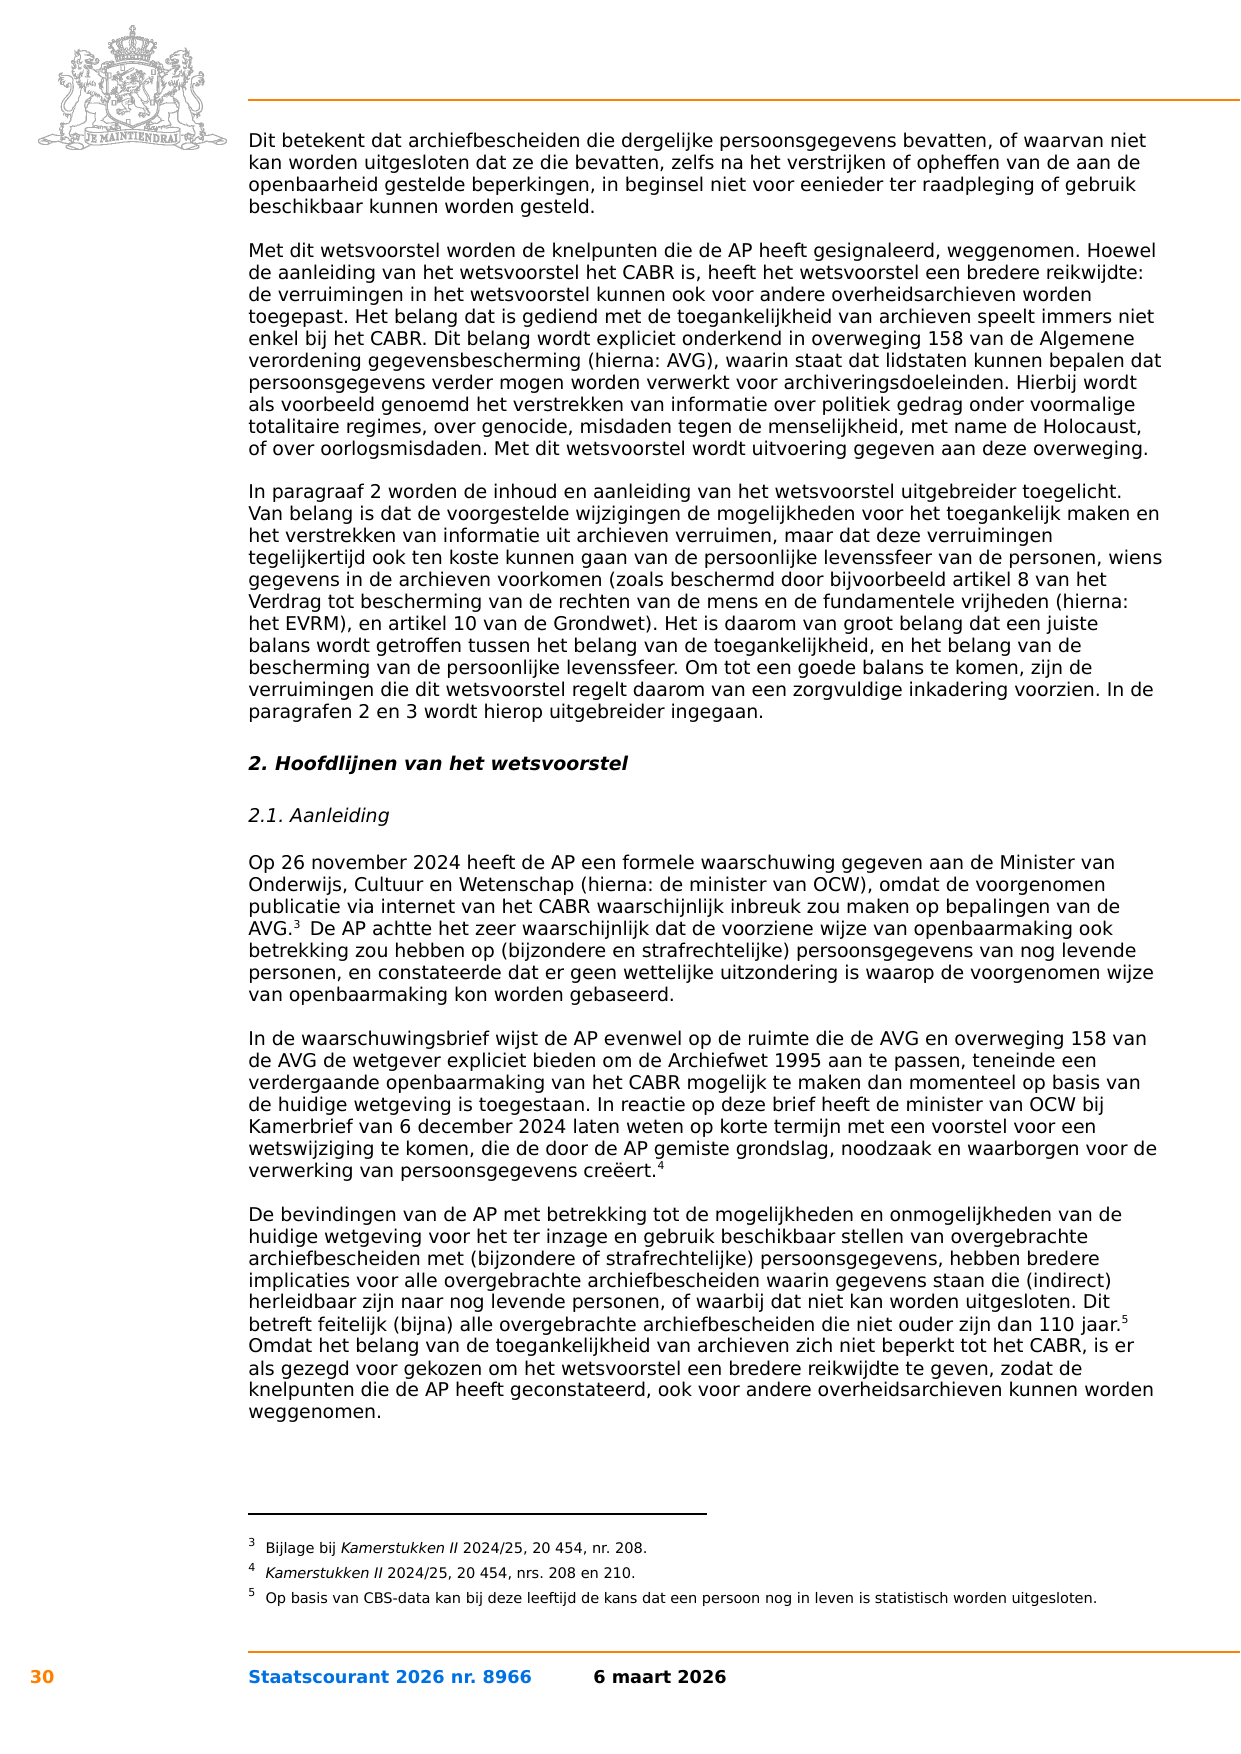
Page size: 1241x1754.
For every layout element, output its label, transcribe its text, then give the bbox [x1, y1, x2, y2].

text Op basis van CBS-data kan bij deze leeftijd de kans dat een persoon nog in leven is statistisch worden uitgesloten. [248, 1586, 1163, 1608]
subtitle 2.1. Aanleiding [248, 805, 1163, 827]
text In paragraaf 2 worden de inhoud en aanleiding van het wetsvoorstel uitgebreider toegelicht. Van belang is dat de voorgestelde wijzigingen de mogelijkheden voor het toegankelijk maken en het verstrekken van informatie uit archieven verruimen, maar dat deze verruimingen tegelijkertijd ook ten koste kunnen gaan van de persoonlijke levenssfeer van de personen, wiens gegevens in de archieven voorkomen (zoals beschermd door bijvoorbeeld artikel 8 van het Verdrag tot bescherming van de rechten van de mens en de fundamentele vrijheden (hierna: het EVRM), en artikel 10 van de Grondwet). Het is daarom van groot belang dat een juiste balans wordt getroffen tussen het belang van de toegankelijkheid, en het belang van de bescherming van de persoonlijke levenssfeer. Om tot een goede balans te komen, zijn de verruimingen die dit wetsvoorstel regelt daarom van een zorgvuldige inkadering voorzien. In de paragrafen 2 en 3 wordt hierop uitgebreider ingegaan. [248, 481, 1163, 723]
text Dit betekent dat archiefbescheiden die dergelijke persoonsgegevens bevatten, of waarvan niet kan worden uitgesloten dat ze die bevatten, zelfs na het verstrijken of opheffen van de aan de openbaarheid gestelde beperkingen, in beginsel niet voor eenieder ter raadpleging of gebruik beschikbaar kunnen worden gesteld. [248, 130, 1163, 218]
text In de waarschuwingsbrief wijst de AP evenwel op de ruimte die de AVG en overweging 158 van de AVG de wetgever expliciet bieden om de Archiefwet 1995 aan te passen, teneinde een verdergaande openbaarmaking van het CABR mogelijk te maken dan momenteel op basis van de huidige wetgeving is toegestaan. In reactie op deze brief heeft de minister van OCW bij Kamerbrief van 6 december 2024 laten weten op korte termijn met een voorstel voor een wetswijziging te komen, die de door de AP gemiste grondslag, noodzaak en waarborgen voor de verwerking van persoonsgegevens creëert. [248, 1028, 1163, 1182]
text Kamerstukken II 2024/25, 20 454, nrs. 208 en 210. [248, 1561, 1163, 1583]
text Bijlage bij Kamerstukken II 2024/25, 20 454, nr. 208. [248, 1536, 1163, 1558]
text Op 26 november 2024 heeft de AP een formele waarschuwing gegeven aan de Minister van Onderwijs, Cultuur en Wetenschap (hierna: de minister van OCW), omdat de voorgenomen publicatie via internet van het CABR waarschijnlijk inbreuk zou maken op bepalingen van de AVG. De AP achtte het zeer waarschijnlijk dat de voorziene wijze van openbaarmaking ook betrekking zou hebben op (bijzondere en strafrechtelijke) persoonsgegevens van nog levende personen, en constateerde dat er geen wettelijke uitzondering is waarop de voorgenomen wijze van openbaarmaking kon worden gebaseerd. [248, 852, 1163, 1006]
text De bevindingen van de AP met betrekking tot de mogelijkheden en onmogelijkheden van de huidige wetgeving voor het ter inzage en gebruik beschikbaar stellen van overgebrachte archiefbescheiden met (bijzondere of strafrechtelijke) persoonsgegevens, hebben bredere implicaties voor alle overgebrachte archiefbescheiden waarin gegevens staan die (indirect) herleidbaar zijn naar nog levende personen, of waarbij dat niet kan worden uitgesloten. Dit betreft feitelijk (bijna) alle overgebrachte archiefbescheiden die niet ouder zijn dan 110 jaar. Omdat het belang van de toegankelijkheid van archieven zich niet beperkt tot het CABR, is er als gezegd voor gekozen om het wetsvoorstel een bredere reikwijdte te geven, zodat de knelpunten die de AP heeft geconstateerd, ook voor andere overheidsarchieven kunnen worden weggenomen. [248, 1203, 1163, 1423]
subtitle 2. Hoofdlijnen van het wetsvoorstel [248, 753, 1163, 775]
picture [38, 25, 227, 150]
text Met dit wetsvoorstel worden de knelpunten die de AP heeft gesignaleerd, weggenomen. Hoewel de aanleiding van het wetsvoorstel het CABR is, heeft het wetsvoorstel een bredere reikwijdte: de verruimingen in het wetsvoorstel kunnen ook voor andere overheidsarchieven worden toegepast. Het belang dat is gediend met de toegankelijkheid van archieven speelt immers niet enkel bij het CABR. Dit belang wordt expliciet onderkend in overweging 158 van de Algemene verordening gegevensbescherming (hierna: AVG), waarin staat dat lidstaten kunnen bepalen dat persoonsgegevens verder mogen worden verwerkt voor archiveringsdoeleinden. Hierbij wordt als voorbeeld genoemd het verstrekken van informatie over politiek gedrag onder voormalige totalitaire regimes, over genocide, misdaden tegen de menselijkheid, met name de Holocaust, of over oorlogsmisdaden. Met dit wetsvoorstel wordt uitvoering gegeven aan deze overweging. [248, 240, 1163, 459]
